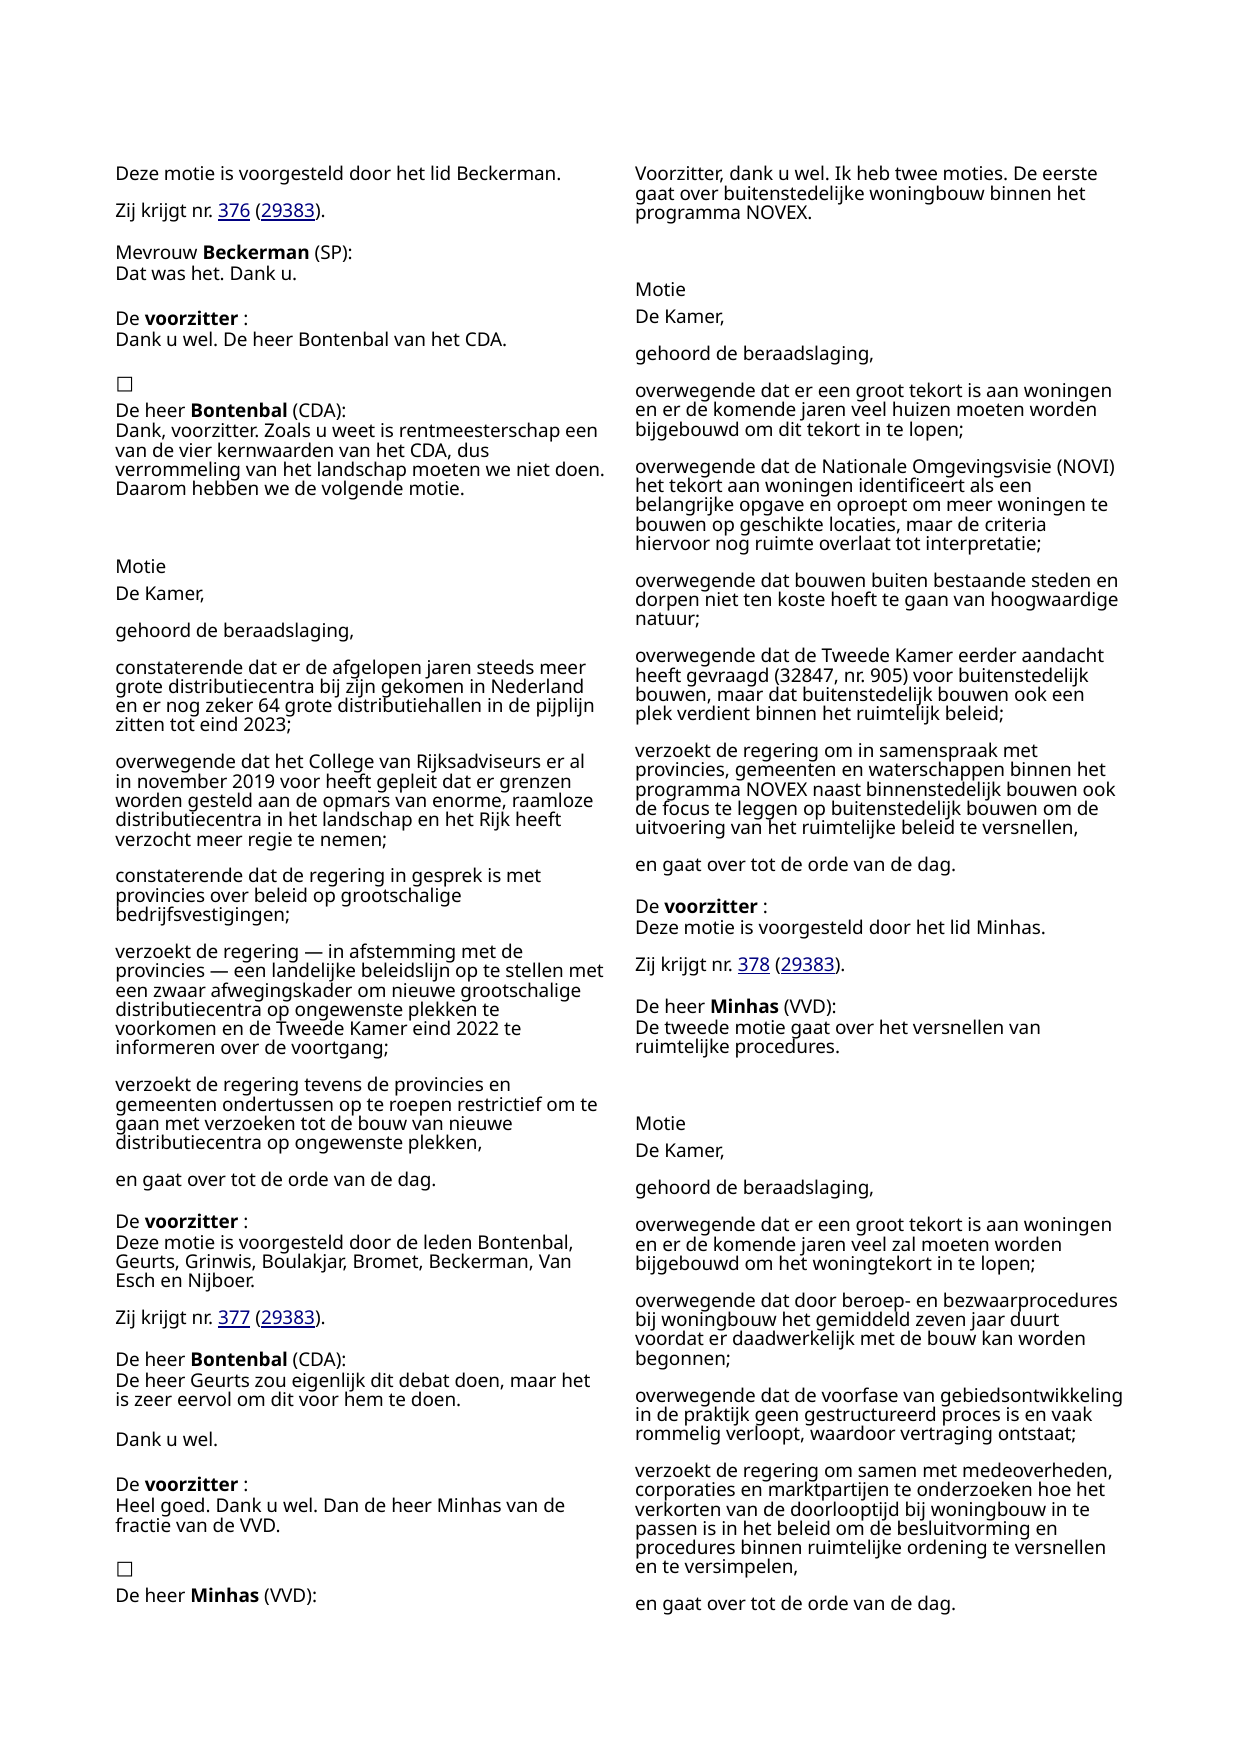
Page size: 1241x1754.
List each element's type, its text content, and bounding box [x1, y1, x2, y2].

text Zij krijgt nr. 378 (29383). [635, 956, 1125, 975]
text De heer Bontenbal (CDA): [115, 1346, 605, 1372]
text Motie [635, 1111, 1125, 1136]
text overwegende dat de Nationale Omgevingsvisie (NOVI) het tekort aan woningen identificeert als een belangrijke opgave en oproept om meer woningen te bouwen op geschikte locaties, maar de criteria hiervoor nog ruimte overlaat tot interpretatie; [635, 458, 1125, 554]
text Dank u wel. [115, 1431, 605, 1451]
text overwegende dat de voorfase van gebiedsontwikkeling in de praktijk geen gestructureerd proces is en vaak rommelig verloopt, waardoor vertraging ontstaat; [635, 1387, 1125, 1444]
text De Kamer, [115, 585, 605, 604]
text en gaat over tot de orde van de dag. [635, 856, 1125, 875]
text constaterende dat er de afgelopen jaren steeds meer grote distributiecentra bij zijn gekomen in Nederland en er nog zeker 64 grote distributiehallen in de pijplijn zitten tot eind 2023; [115, 659, 605, 736]
text De voorzitter : [115, 1208, 605, 1234]
text Deze motie is voorgesteld door de leden Bontenbal, Geurts, Grinwis, Boulakjar, Bromet, Beckerman, Van Esch en Nijboer. [115, 1234, 605, 1292]
text Motie [115, 553, 605, 579]
text overwegende dat er een groot tekort is aan woningen en er de komende jaren veel zal moeten worden bijgebouwd om het woningtekort in te lopen; [635, 1216, 1125, 1274]
text overwegende dat bouwen buiten bestaande steden en dorpen niet ten koste hoeft te gaan van hoogwaardige natuur; [635, 572, 1125, 629]
text Dat was het. Dank u. [115, 265, 605, 284]
text De heer Minhas (VVD): [635, 993, 1125, 1019]
text overwegende dat er een groot tekort is aan woningen en er de komende jaren veel huizen moeten worden bijgebouwd om dit tekort in te lopen; [635, 382, 1125, 440]
text gehoord de beraadslaging, [635, 1179, 1125, 1198]
text De tweede motie gaat over het versnellen van ruimtelijke procedures. [635, 1019, 1125, 1057]
text Zij krijgt nr. 376 (29383). [115, 202, 605, 222]
text Deze motie is voorgesteld door het lid Minhas. [635, 919, 1125, 938]
text gehoord de beraadslaging, [115, 622, 605, 641]
text De voorzitter : [635, 893, 1125, 919]
text Dank, voorzitter. Zoals u weet is rentmeesterschap een van de vier kernwaarden van het CDA, dus verrommeling van het landschap moeten we niet doen. Daarom hebben we de volgende motie. [115, 422, 605, 499]
text overwegende dat de Tweede Kamer eerder aandacht heeft gevraagd (32847, nr. 905) voor buitenstedelijk bouwen, maar dat buitenstedelijk bouwen ook een plek verdient binnen het ruimtelijk beleid; [635, 647, 1125, 724]
text Dank u wel. De heer Bontenbal van het CDA. [115, 331, 605, 350]
text verzoekt de regering tevens de provincies en gemeenten ondertussen op te roepen restrictief om te gaan met verzoeken tot de bouw van nieuwe distributiecentra op ongewenste plekken, [115, 1076, 605, 1153]
text Heel goed. Dank u wel. Dan de heer Minhas van de fractie van de VVD. [115, 1497, 605, 1536]
text verzoekt de regering — in afstemming met de provincies — een landelijke beleidslijn op te stellen met een zwaar afwegingskader om nieuwe grootschalige distributiecentra op ongewenste plekken te voorkomen en de Tweede Kamer eind 2022 te informeren over de voortgang; [115, 943, 605, 1059]
text De voorzitter : [115, 1472, 605, 1497]
text en gaat over tot de orde van de dag. [115, 1171, 605, 1190]
text gehoord de beraadslaging, [635, 345, 1125, 364]
text Voorzitter, dank u wel. Ik heb twee moties. De eerste gaat over buitenstedelijke woningbouw binnen het programma NOVEX. [635, 165, 1125, 223]
text constaterende dat de regering in gesprek is met provincies over beleid op grootschalige bedrijfsvestigingen; [115, 867, 605, 925]
text ⬜ [115, 1557, 605, 1582]
text en gaat over tot de orde van de dag. [635, 1595, 1125, 1615]
text De heer Minhas (VVD): [115, 1582, 605, 1608]
text De Kamer, [635, 308, 1125, 327]
text Zij krijgt nr. 377 (29383). [115, 1309, 605, 1329]
text Mevrouw Beckerman (SP): [115, 239, 605, 265]
text De Kamer, [635, 1142, 1125, 1162]
text overwegende dat door beroep- en bezwaarprocedures bij woningbouw het gemiddeld zeven jaar duurt voordat er daadwerkelijk met de bouw kan worden begonnen; [635, 1292, 1125, 1369]
text De heer Bontenbal (CDA): [115, 397, 605, 422]
text verzoekt de regering om in samenspraak met provincies, gemeenten en waterschappen binnen het programma NOVEX naast binnenstedelijk bouwen ook de focus te leggen op buitenstedelijk bouwen om de uitvoering van het ruimtelijke beleid te versnellen, [635, 742, 1125, 838]
text ⬜ [115, 371, 605, 397]
text De heer Geurts zou eigenlijk dit debat doen, maar het is zeer eervol om dit voor hem te doen. [115, 1372, 605, 1411]
text verzoekt de regering om samen met medeoverheden, corporaties en marktpartijen te onderzoeken hoe het verkorten van de doorlooptijd bij woningbouw in te passen is in het beleid om de besluitvorming en procedures binnen ruimtelijke ordening te versnellen en te versimpelen, [635, 1462, 1125, 1578]
text De voorzitter : [115, 305, 605, 331]
text Motie [635, 277, 1125, 302]
text overwegende dat het College van Rijksadviseurs er al in november 2019 voor heeft gepleit dat er grenzen worden gesteld aan de opmars van enorme, raamloze distributiecentra in het landschap en het Rijk heeft verzocht meer regie te nemen; [115, 753, 605, 850]
text Deze motie is voorgesteld door het lid Beckerman. [115, 165, 605, 184]
